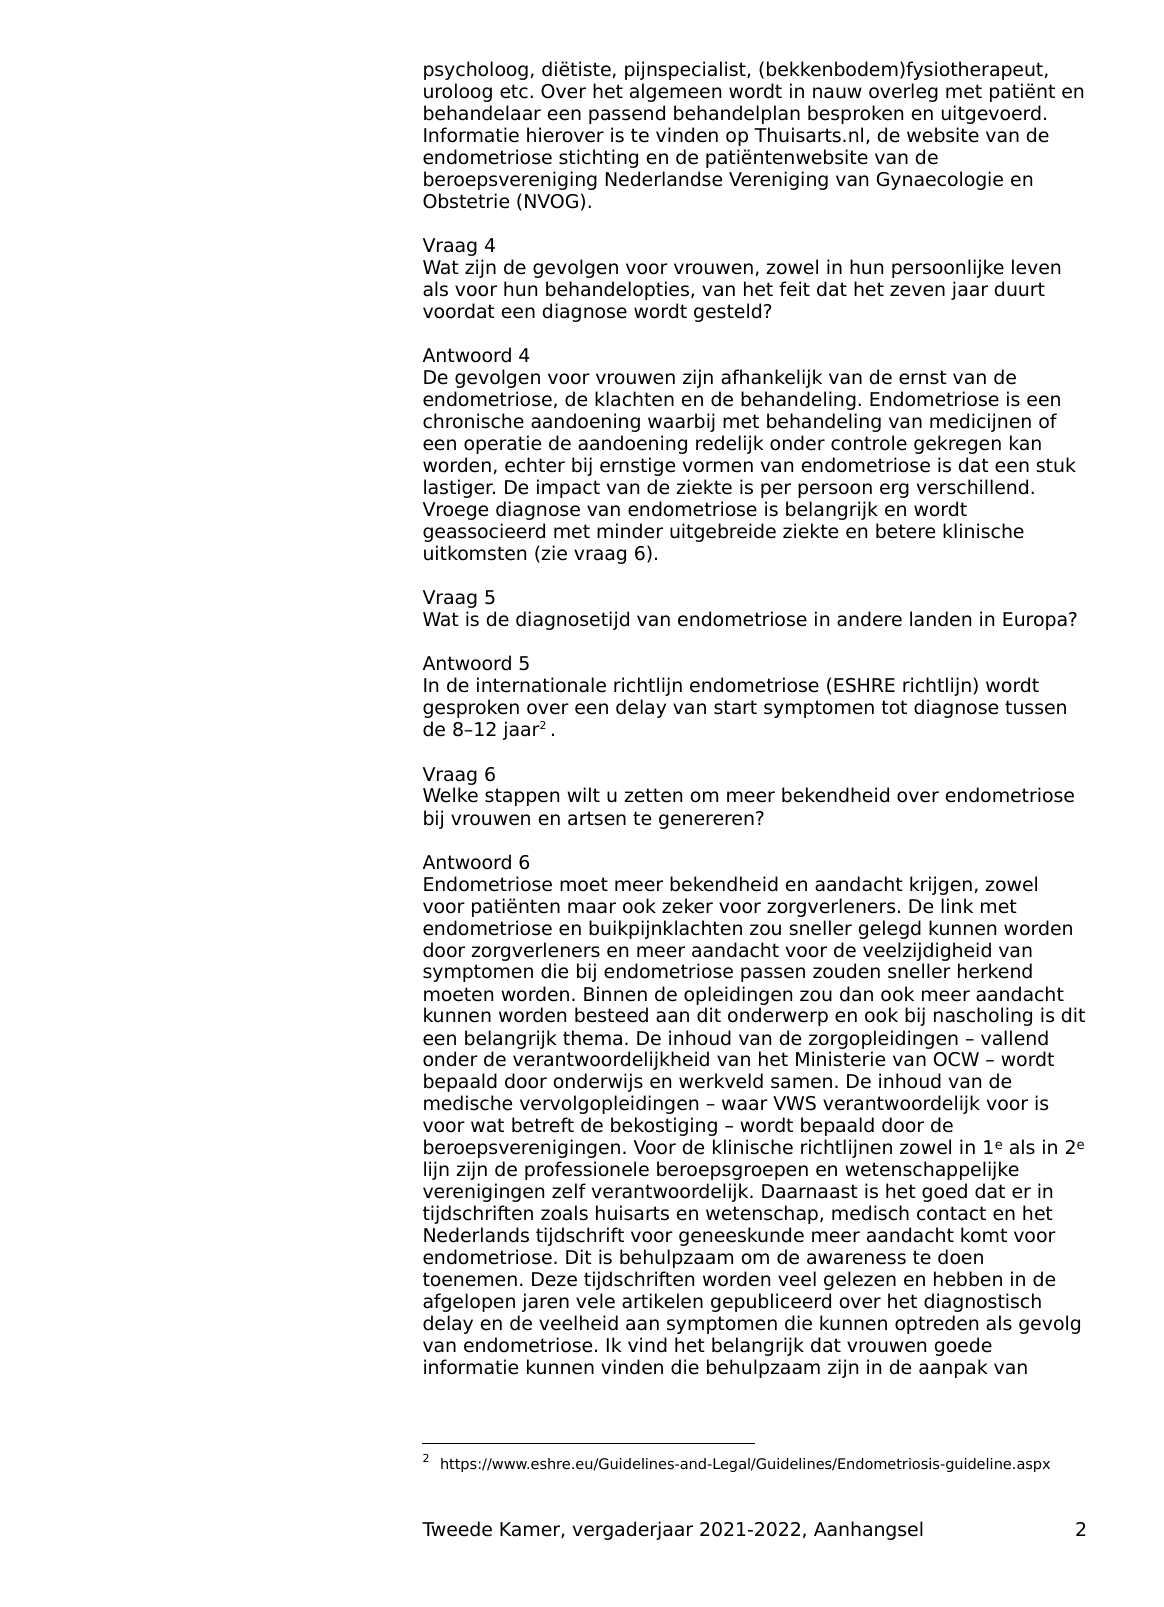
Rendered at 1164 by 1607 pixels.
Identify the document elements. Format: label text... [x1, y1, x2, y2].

text Antwoord 6 [422, 852, 1087, 873]
text https://www.eshre.eu/Guidelines-and-Legal/Guidelines/Endometriosis-guideline.aspx [422, 1452, 1087, 1474]
text Wat zijn de gevolgen voor vrouwen, zowel in hun persoonlijke leven als voor hun behandelopties, van het feit dat het zeven jaar duurt voordat een diagnose wordt gesteld? [422, 257, 1087, 323]
text psycholoog, diëtiste, pijnspecialist, (bekkenbodem)fysiotherapeut, uroloog etc. Over het algemeen wordt in nauw overleg met patiënt en behandelaar een passend behandelplan besproken en uitgevoerd. Informatie hierover is te vinden op Thuisarts.nl, de website van de endometriose stichting en de patiëntenwebsite van de beroepsvereniging Nederlandse Vereniging van Gynaecologie en Obstetrie (NVOG). [422, 59, 1087, 213]
text Vraag 4 [422, 235, 1087, 257]
text Vraag 5 [422, 587, 1087, 609]
text Wat is de diagnosetijd van endometriose in andere landen in Europa? [422, 609, 1087, 631]
text Antwoord 5 [422, 653, 1087, 675]
text Endometriose moet meer bekendheid en aandacht krijgen, zowel voor patiënten maar ook zeker voor zorgverleners. De link met endometriose en buikpijnklachten zou sneller gelegd kunnen worden door zorgverleners en meer aandacht voor de veelzijdigheid van symptomen die bij endometriose passen zouden sneller herkend moeten worden. Binnen de opleidingen zou dan ook meer aandacht kunnen worden besteed aan dit onderwerp en ook bij nascholing is dit een belangrijk thema. De inhoud van de zorgopleidingen – vallend onder de verantwoordelijkheid van het Ministerie van OCW – wordt bepaald door onderwijs en werkveld samen. De inhoud van de medische vervolgopleidingen – waar VWS verantwoordelijk voor is voor wat betreft de bekostiging – wordt bepaald door de beroepsverenigingen. Voor de klinische richtlijnen zowel in 1e als in 2e lijn zijn de professionele beroepsgroepen en wetenschappelijke verenigingen zelf verantwoordelijk. Daarnaast is het goed dat er in tijdschriften zoals huisarts en wetenschap, medisch contact en het Nederlands tijdschrift voor geneeskunde meer aandacht komt voor endometriose. Dit is behulpzaam om de awareness te doen toenemen. Deze tijdschriften worden veel gelezen en hebben in de afgelopen jaren vele artikelen gepubliceerd over het diagnostisch delay en de veelheid aan symptomen die kunnen optreden als gevolg van endometriose. Ik vind het belangrijk dat vrouwen goede informatie kunnen vinden die behulpzaam zijn in de aanpak van [422, 873, 1087, 1379]
text Welke stappen wilt u zetten om meer bekendheid over endometriose bij vrouwen en artsen te genereren? [422, 785, 1087, 829]
text In de internationale richtlijn endometriose (ESHRE richtlijn) wordt gesproken over een delay van start symptomen tot diagnose tussen de 8–12 jaar. [422, 675, 1087, 741]
text Vraag 6 [422, 763, 1087, 785]
text Antwoord 4 [422, 345, 1087, 367]
text De gevolgen voor vrouwen zijn afhankelijk van de ernst van de endometriose, de klachten en de behandeling. Endometriose is een chronische aandoening waarbij met behandeling van medicijnen of een operatie de aandoening redelijk onder controle gekregen kan worden, echter bij ernstige vormen van endometriose is dat een stuk lastiger. De impact van de ziekte is per persoon erg verschillend. Vroege diagnose van endometriose is belangrijk en wordt geassocieerd met minder uitgebreide ziekte en betere klinische uitkomsten (zie vraag 6). [422, 367, 1087, 565]
